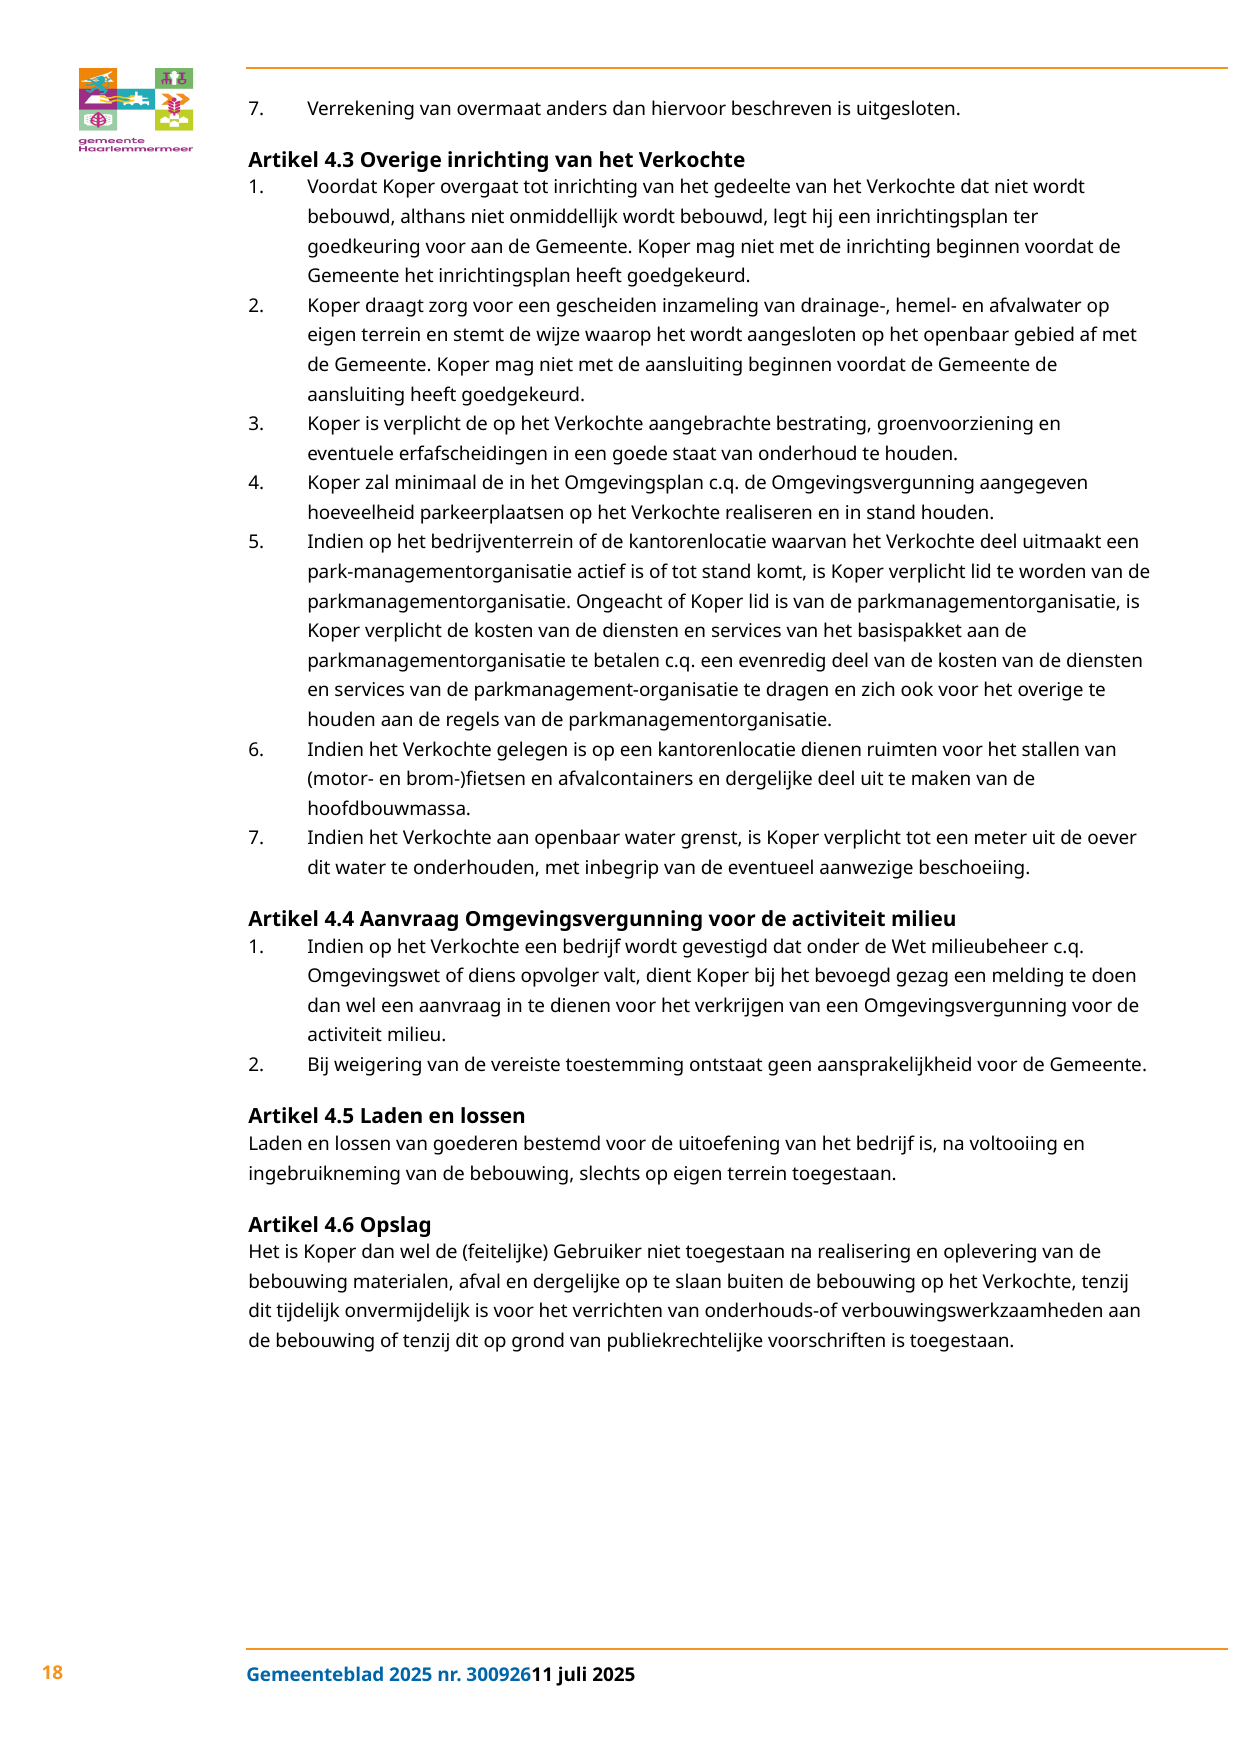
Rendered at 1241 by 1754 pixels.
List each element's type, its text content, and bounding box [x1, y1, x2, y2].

list Indien het Verkochte aan openbaar water grenst, is Koper verplicht tot een meter uit de oever dit water te onderhouden, met inbegrip van de eventueel aanwezige beschoeiing. [248, 824, 1152, 880]
text Artikel 4.4 Aanvraag Omgevingsvergunning voor de activiteit milieu [248, 904, 1152, 933]
list Voordat Koper overgaat tot inrichting van het gedeelte van het Verkochte dat niet wordt bebouwd, althans niet onmiddellijk wordt bebouwd, legt hij een inrichtingsplan ter goedkeuring voor aan de Gemeente. Koper mag niet met de inrichting beginnen voordat de Gemeente het inrichtingsplan heeft goedgekeurd. [248, 174, 1152, 288]
list Koper zal minimaal de in het Omgevingsplan c.q. de Omgevingsvergunning aangegeven hoeveelheid parkeerplaatsen op het Verkochte realiseren en in stand houden. [248, 469, 1152, 525]
list Bij weigering van de vereiste toestemming ontstaat geen aansprakelijkheid voor de Gemeente. [248, 1051, 1152, 1077]
text Artikel 4.5 Laden en lossen [248, 1102, 1152, 1130]
list Indien op het bedrijventerrein of de kantorenlocatie waarvan het Verkochte deel uitmaakt een park-managementorganisatie actief is of tot stand komt, is Koper verplicht lid te worden van de parkmanagementorganisatie. Ongeacht of Koper lid is van de parkmanagementorganisatie, is Koper verplicht de kosten van de diensten en services van het basispakket aan de parkmanagementorganisatie te betalen c.q. een evenredig deel van de kosten van de diensten en services van de parkmanagement-organisatie te dragen en zich ook voor het overige te houden aan de regels van de parkmanagementorganisatie. [248, 529, 1152, 732]
text Artikel 4.3 Overige inrichting van het Verkochte [248, 145, 1152, 174]
list Indien het Verkochte gelegen is op een kantorenlocatie dienen ruimten voor het stallen van (motor- en brom-)fietsen en afvalcontainers en dergelijke deel uit te maken van de hoofdbouwmassa. [248, 736, 1152, 821]
text Laden en lossen van goederen bestemd voor de uitoefening van het bedrijf is, na voltooiing en ingebruikneming van de bebouwing, slechts op eigen terrein toegestaan. [248, 1130, 1152, 1185]
list Indien op het Verkochte een bedrijf wordt gevestigd dat onder de Wet milieubeheer c.q. Omgevingswet of diens opvolger valt, dient Koper bij het bevoegd gezag een melding te doen dan wel een aanvraag in te dienen voor het verkrijgen van een Omgevingsvergunning voor de activiteit milieu. [248, 933, 1152, 1047]
text Het is Koper dan wel de (feitelijke) Gebruiker niet toegestaan na realisering en oplevering van de bebouwing materialen, afval en dergelijke op te slaan buiten de bebouwing op het Verkochte, tenzij dit tijdelijk onvermijdelijk is voor het verrichten van onderhouds-of verbouwingswerkzaamheden aan de bebouwing of tenzij dit op grond van publiekrechtelijke voorschriften is toegestaan. [248, 1238, 1152, 1353]
picture [41, 47, 231, 172]
list Koper draagt zorg voor een gescheiden inzameling van drainage-, hemel- en afvalwater op eigen terrein en stemt de wijze waarop het wordt aangesloten op het openbaar gebied af met de Gemeente. Koper mag niet met de aansluiting beginnen voordat de Gemeente de aansluiting heeft goedgekeurd. [248, 292, 1152, 406]
text Artikel 4.6 Opslag [248, 1210, 1152, 1238]
list Verrekening van overmaat anders dan hiervoor beschreven is uitgesloten. [248, 95, 1152, 121]
list Koper is verplicht de op het Verkochte aangebrachte bestrating, groenvoorziening en eventuele erfafscheidingen in een goede staat van onderhoud te houden. [248, 410, 1152, 466]
